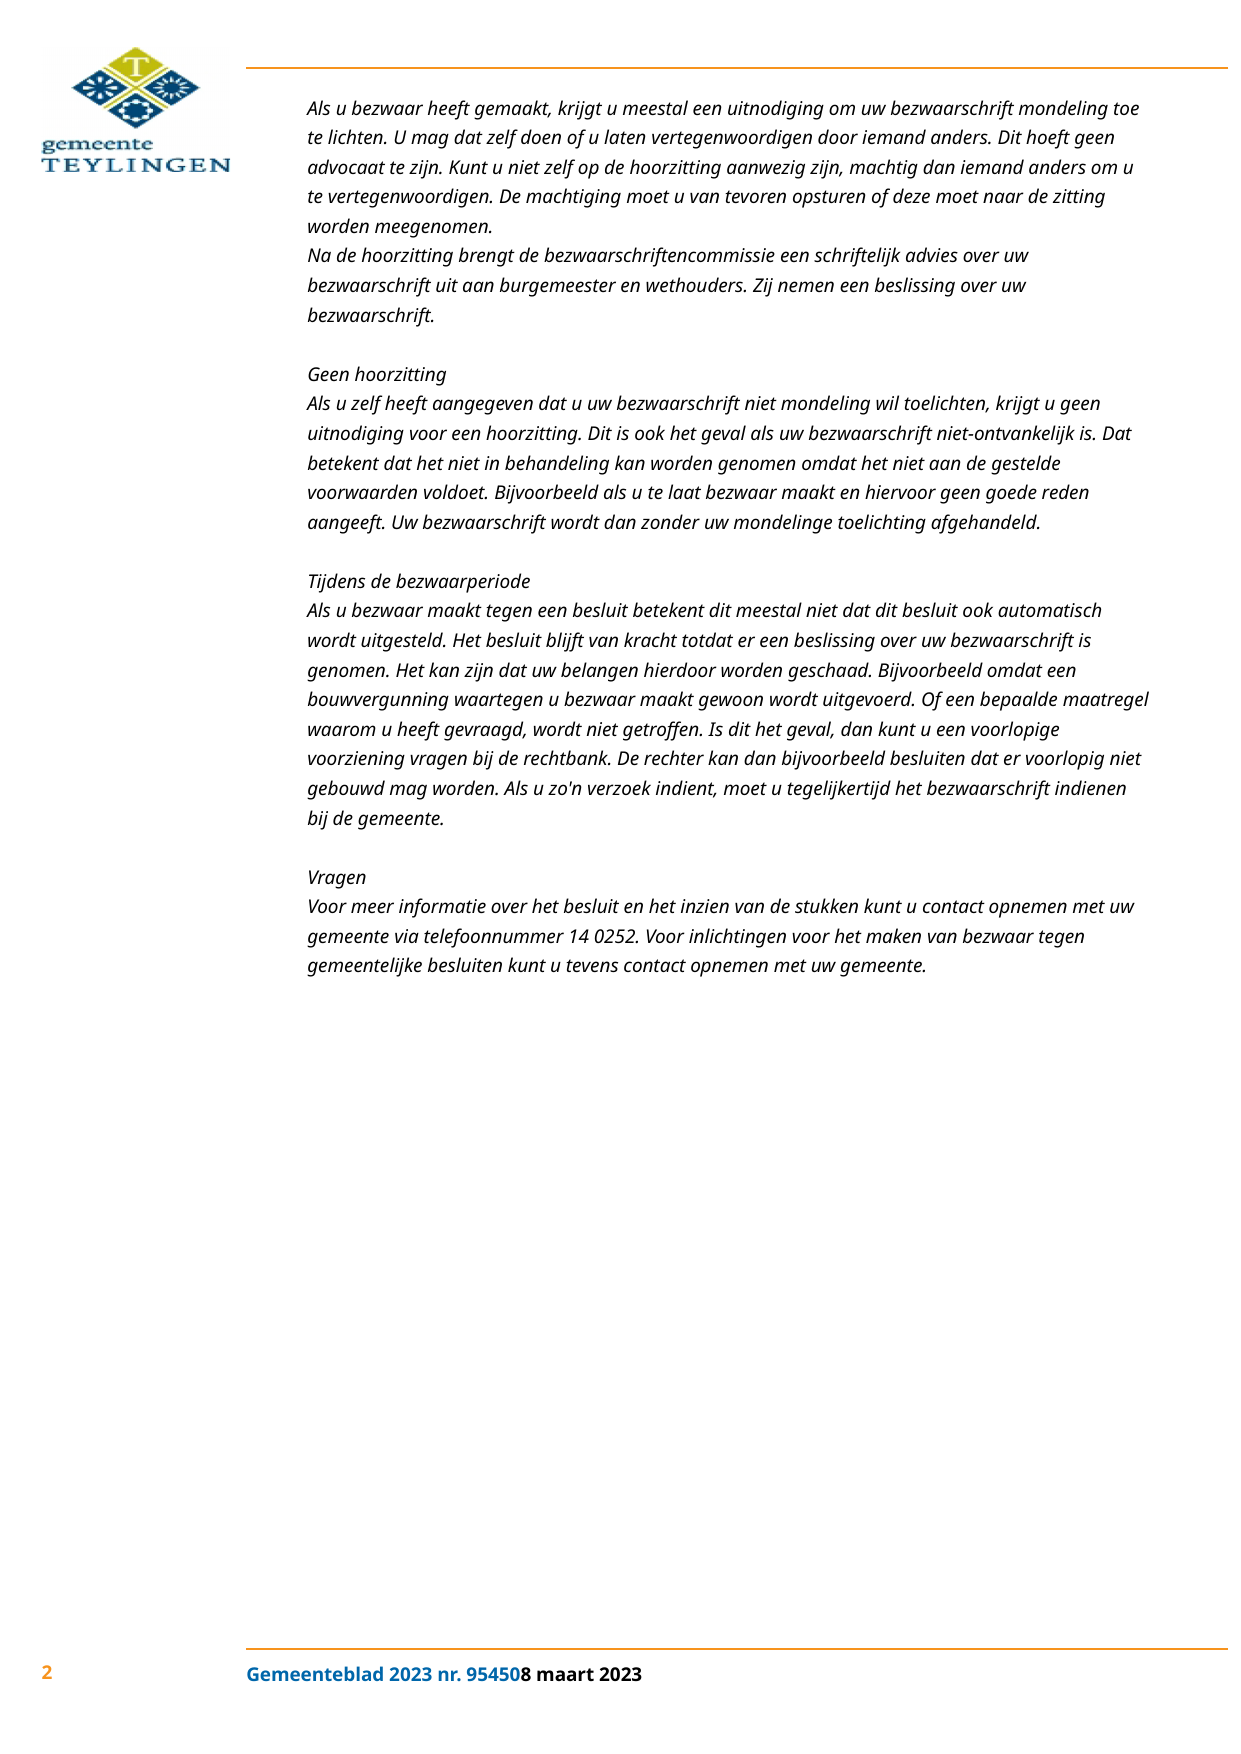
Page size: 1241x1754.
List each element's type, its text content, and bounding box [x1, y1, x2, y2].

list Na de hoorzitting brengt de bezwaarschriftencommissie een schriftelijk advies over uw bezwaarschrift uit aan burgemeester en wethouders. Zij nemen een beslissing over uw bezwaarschrift. [248, 243, 1152, 328]
list Geen hoorzitting [248, 361, 1152, 387]
list Als u zelf heeft aangegeven dat u uw bezwaarschrift niet mondeling wil toelichten, krijgt u geen uitnodiging voor een hoorzitting. Dit is ook het geval als uw bezwaarschrift niet-ontvankelijk is. Dat betekent dat het niet in behandeling kan worden genomen omdat het niet aan de gestelde voorwaarden voldoet. Bijvoorbeeld als u te laat bezwaar maakt en hiervoor geen goede reden aangeeft. Uw bezwaarschrift wordt dan zonder uw mondelinge toelichting afgehandeld. [248, 391, 1152, 535]
list Voor meer informatie over het besluit en het inzien van de stukken kunt u contact opnemen met uw gemeente via telefoonnummer 14 0252. Voor inlichtingen voor het maken van bezwaar tegen gemeentelijke besluiten kunt u tevens contact opnemen met uw gemeente. [248, 893, 1152, 978]
list Als u bezwaar heeft gemaakt, krijgt u meestal een uitnodiging om uw bezwaarschrift mondeling toe te lichten. U mag dat zelf doen of u laten vertegenwoordigen door iemand anders. Dit hoeft geen advocaat te zijn. Kunt u niet zelf op de hoorzitting aanwezig zijn, machtig dan iemand anders om u te vertegenwoordigen. De machtiging moet u van tevoren opsturen of deze moet naar de zitting worden meegenomen. [248, 95, 1152, 239]
list Als u bezwaar maakt tegen een besluit betekent dit meestal niet dat dit besluit ook automatisch wordt uitgesteld. Het besluit blijft van kracht totdat er een beslissing over uw bezwaarschrift is genomen. Het kan zijn dat uw belangen hierdoor worden geschaad. Bijvoorbeeld omdat een bouwvergunning waartegen u bezwaar maakt gewoon wordt uitgevoerd. Of een bepaalde maatregel waarom u heeft gevraagd, wordt niet getroffen. Is dit het geval, dan kunt u een voorlopige voorziening vragen bij de rechtbank. De rechter kan dan bijvoorbeeld besluiten dat er voorlopig niet gebouwd mag worden. Als u zo'n verzoek indient, moet u tegelijkertijd het bezwaarschrift indienen bij de gemeente. [248, 598, 1152, 831]
picture [41, 47, 231, 172]
list Vragen [248, 864, 1152, 890]
list Tijdens de bezwaarperiode [248, 568, 1152, 594]
